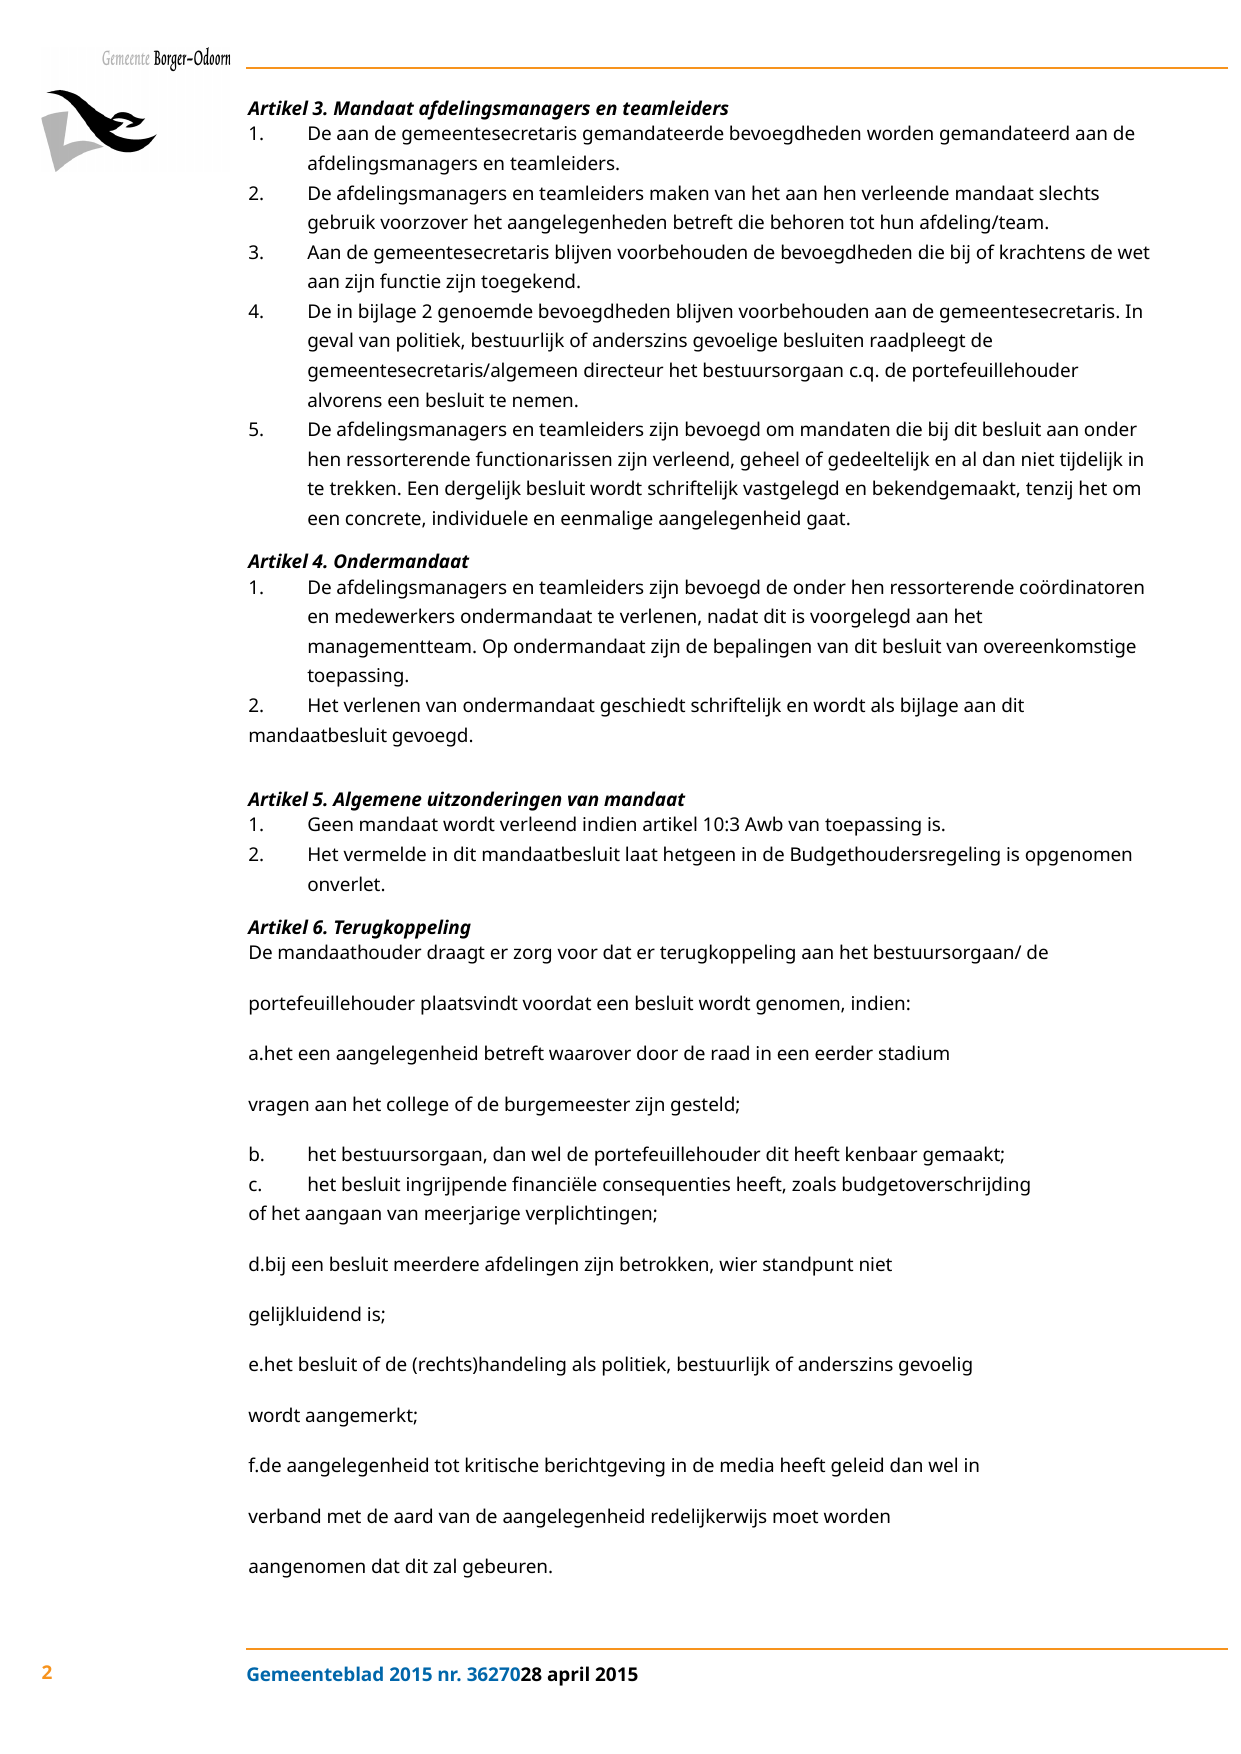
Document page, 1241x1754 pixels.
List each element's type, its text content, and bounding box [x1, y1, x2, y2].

text of het aangaan van meerjarige verplichtingen; [248, 1200, 1152, 1226]
list De afdelingsmanagers en teamleiders zijn bevoegd de onder hen ressorterende coördinatoren en medewerkers ondermandaat te verlenen, nadat dit is voorgelegd aan het managementteam. Op ondermandaat zijn de bepalingen van dit besluit van overeenkomstige toepassing. [248, 574, 1152, 688]
text Artikel 3. Mandaat afdelingsmanagers en teamleiders [248, 95, 1152, 121]
text Artikel 6. Terugkoppeling [248, 914, 1152, 939]
list De in bijlage 2 genoemde bevoegdheden blijven voorbehouden aan de gemeentesecretaris. In geval van politiek, bestuurlijk of anderszins gevoelige besluiten raadpleegt de gemeentesecretaris/algemeen directeur het bestuursorgaan c.q. de portefeuillehouder alvorens een besluit te nemen. [248, 298, 1152, 412]
text d.bij een besluit meerdere afdelingen zijn betrokken, wier standpunt niet [248, 1251, 1152, 1277]
list De afdelingsmanagers en teamleiders maken van het aan hen verleende mandaat slechts gebruik voorzover het aangelegenheden betreft die behoren tot hun afdeling/team. [248, 180, 1152, 235]
text gelijkluidend is; [248, 1301, 1152, 1327]
list Het verlenen van ondermandaat geschiedt schriftelijk en wordt als bijlage aan dit [248, 692, 1152, 718]
list Het vermelde in dit mandaatbesluit laat hetgeen in de Budgethoudersregeling is opgenomen onverlet. [248, 841, 1152, 896]
text mandaatbesluit gevoegd. [248, 722, 1152, 748]
list het besluit ingrijpende financiële consequenties heeft, zoals budgetoverschrijding [248, 1171, 1152, 1197]
list het bestuursorgaan, dan wel de portefeuillehouder dit heeft kenbaar gemaakt; [248, 1141, 1152, 1167]
text De mandaathouder draagt er zorg voor dat er terugkoppeling aan het bestuursorgaan/ de [248, 939, 1152, 965]
text Artikel 5. Algemene uitzonderingen van mandaat [248, 786, 1152, 812]
text vragen aan het college of de burgemeester zijn gesteld; [248, 1091, 1152, 1117]
text aangenomen dat dit zal gebeuren. [248, 1553, 1152, 1579]
text wordt aangemerkt; [248, 1402, 1152, 1428]
text f.de aangelegenheid tot kritische berichtgeving in de media heeft geleid dan wel in [248, 1452, 1152, 1478]
list Geen mandaat wordt verleend indien artikel 10:3 Awb van toepassing is. [248, 812, 1152, 837]
text a.het een aangelegenheid betreft waarover door de raad in een eerder stadium [248, 1040, 1152, 1066]
list Aan de gemeentesecretaris blijven voorbehouden de bevoegdheden die bij of krachtens de wet aan zijn functie zijn toegekend. [248, 239, 1152, 294]
list De afdelingsmanagers en teamleiders zijn bevoegd om mandaten die bij dit besluit aan onder hen ressorterende functionarissen zijn verleend, geheel of gedeeltelijk en al dan niet tijdelijk in te trekken. Een dergelijk besluit wordt schriftelijk vastgelegd en bekendgemaakt, tenzij het om een concrete, individuele en eenmalige aangelegenheid gaat. [248, 416, 1152, 531]
list De aan de gemeentesecretaris gemandateerde bevoegdheden worden gemandateerd aan de afdelingsmanagers en teamleiders. [248, 121, 1152, 176]
text e.het besluit of de (rechts)handeling als politiek, bestuurlijk of anderszins gevoelig [248, 1352, 1152, 1377]
text portefeuillehouder plaatsvindt voordat een besluit wordt genomen, indien: [248, 990, 1152, 1016]
picture [41, 47, 231, 172]
text Artikel 4. Ondermandaat [248, 548, 1152, 574]
text verband met de aard van de aangelegenheid redelijkerwijs moet worden [248, 1503, 1152, 1529]
